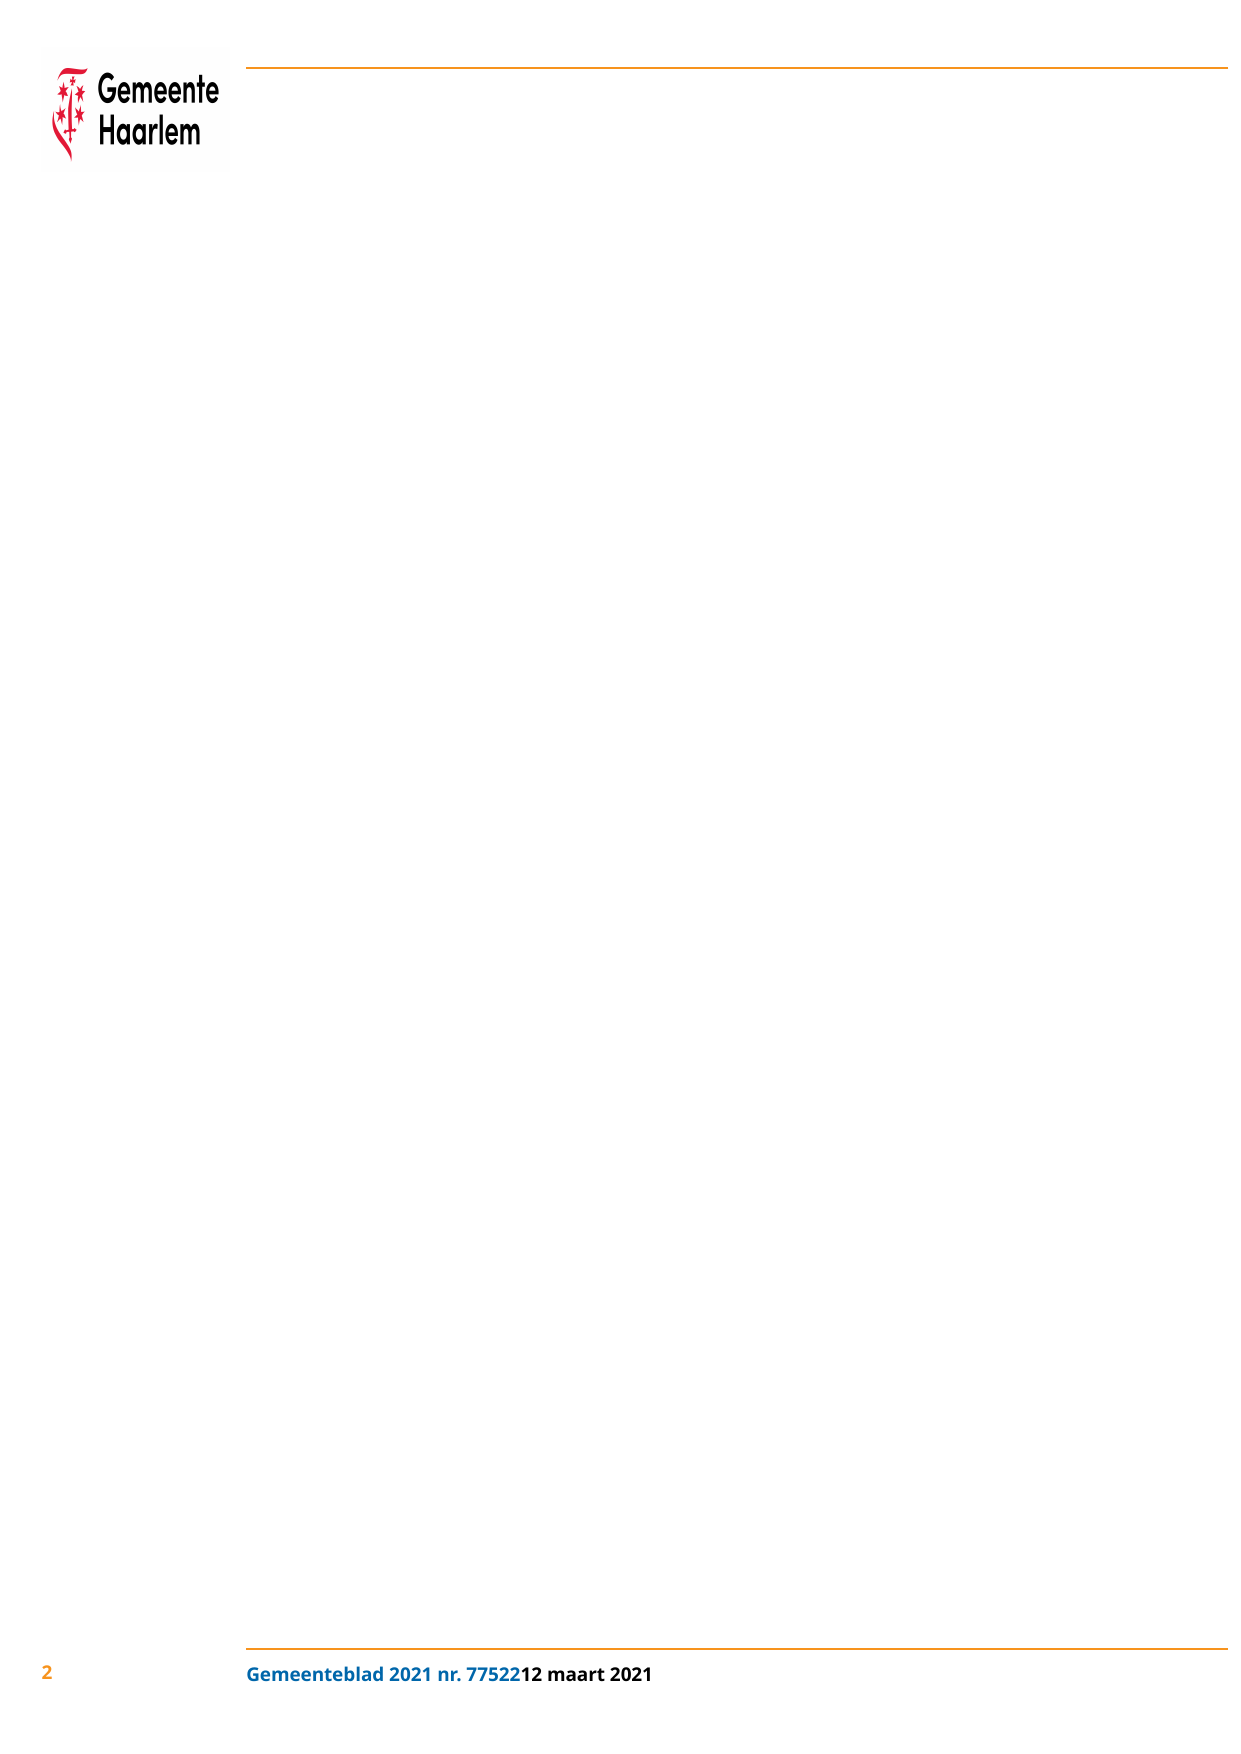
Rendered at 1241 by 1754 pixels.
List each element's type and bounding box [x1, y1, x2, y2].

picture [41, 47, 231, 172]
